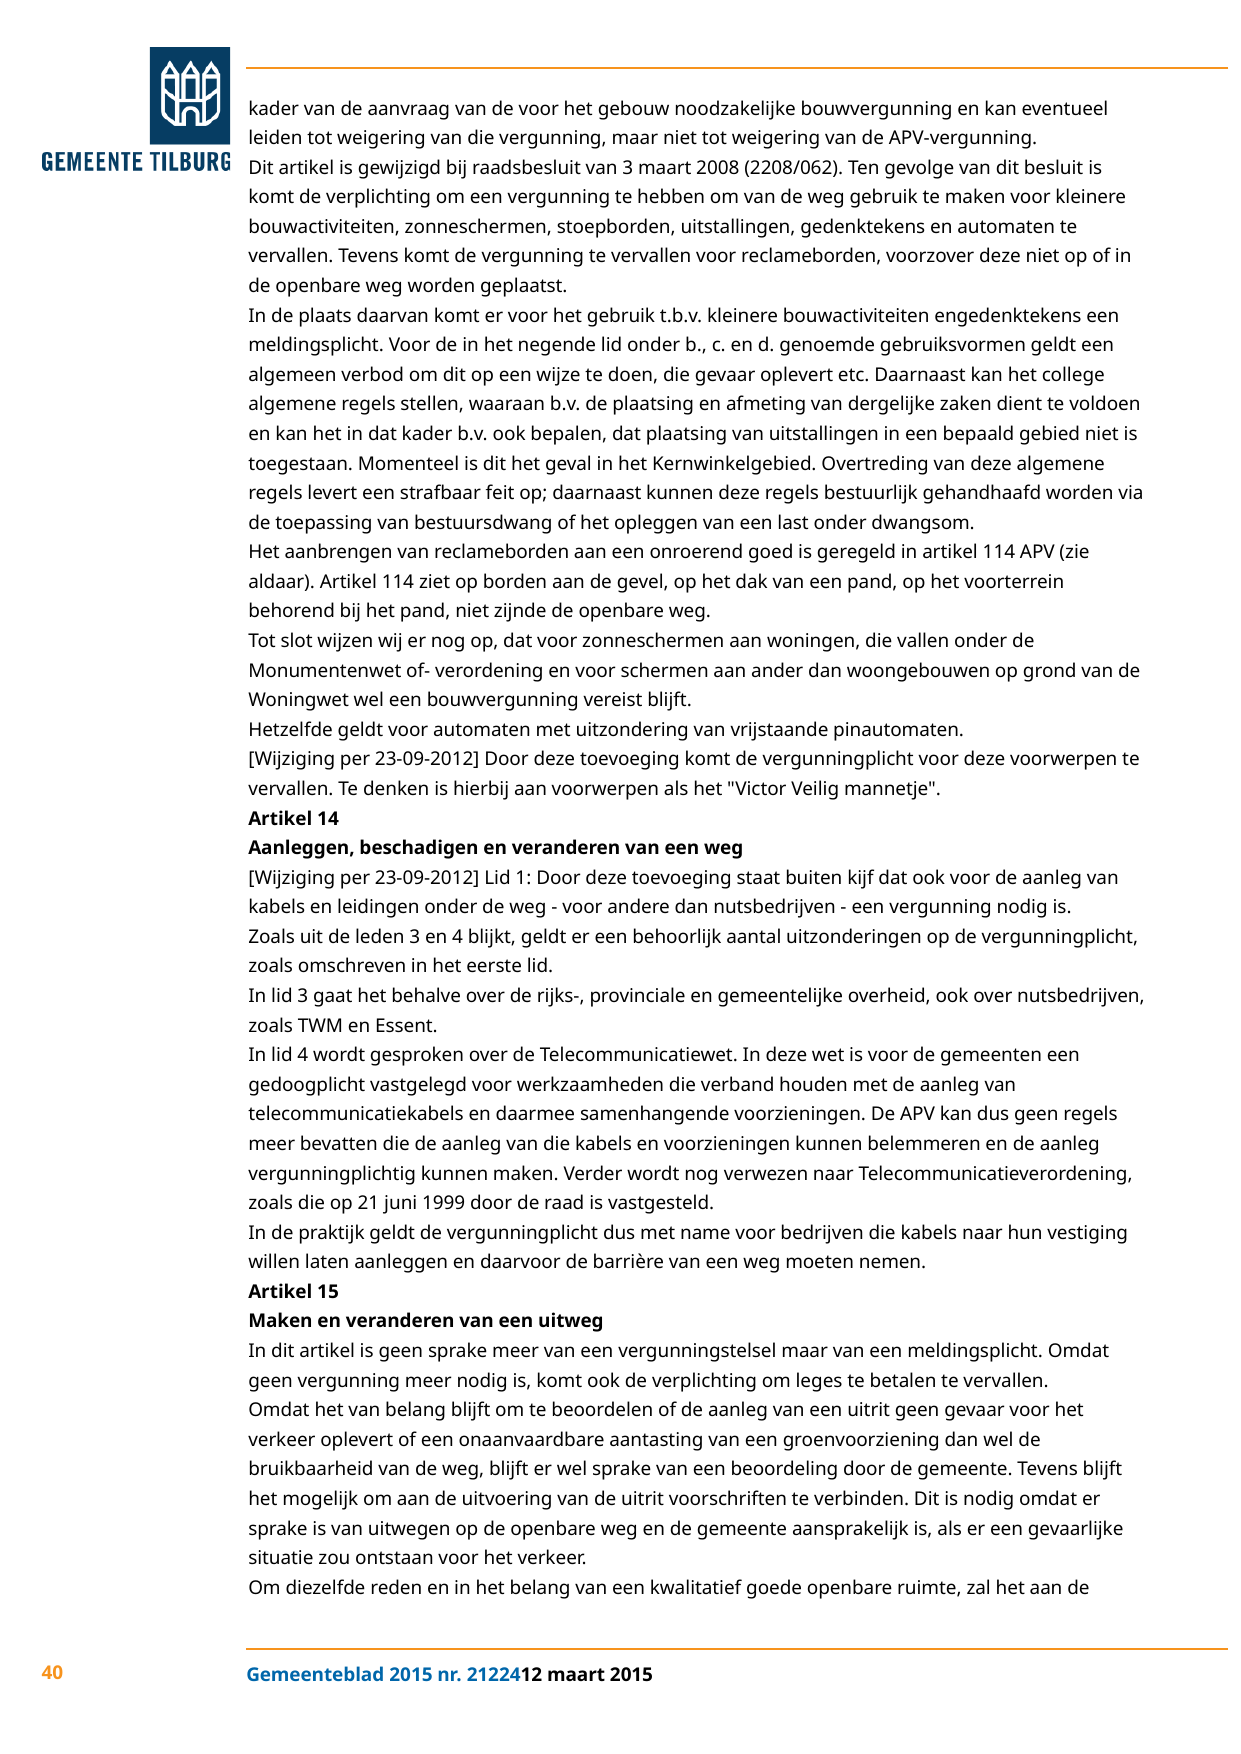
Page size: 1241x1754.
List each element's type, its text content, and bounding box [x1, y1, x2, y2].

text [Wijziging per 23-09-2012] Lid 1: Door deze toevoeging staat buiten kijf dat ook voor de aanleg van kabels en leidingen onder de weg - voor andere dan nutsbedrijven - een vergunning nodig is. [248, 864, 1152, 919]
text Het aanbrengen van reclameborden aan een onroerend goed is geregeld in artikel 114 APV (zie aldaar). Artikel 114 ziet op borden aan de gevel, op het dak van een pand, op het voorterrein behorend bij het pand, niet zijnde de openbare weg. [248, 538, 1152, 623]
text [Wijziging per 23-09-2012] Door deze toevoeging komt de vergunningplicht voor deze voorwerpen te vervallen. Te denken is hierbij aan voorwerpen als het "Victor Veilig mannetje". [248, 746, 1152, 801]
text Maken en veranderen van een uitweg [248, 1308, 1152, 1333]
text Tot slot wijzen wij er nog op, dat voor zonneschermen aan woningen, die vallen onder de Monumentenwet of- verordening en voor schermen aan ander dan woongebouwen op grond van de Woningwet wel een bouwvergunning vereist blijft. [248, 627, 1152, 712]
text Om diezelfde reden en in het belang van een kwalitatief goede openbare ruimte, zal het aan de [248, 1574, 1152, 1600]
text In lid 4 wordt gesproken over de Telecommunicatiewet. In deze wet is voor de gemeenten een gedoogplicht vastgelegd voor werkzaamheden die verband houden met de aanleg van telecommunicatiekabels en daarmee samenhangende voorzieningen. De APV kan dus geen regels meer bevatten die de aanleg van die kabels en voorzieningen kunnen belemmeren en de aanleg vergunningplichtig kunnen maken. Verder wordt nog verwezen naar Telecommunicatieverordening, zoals die op 21 juni 1999 door de raad is vastgesteld. [248, 1041, 1152, 1215]
text In dit artikel is geen sprake meer van een vergunningstelsel maar van een meldingsplicht. Omdat geen vergunning meer nodig is, komt ook de verplichting om leges te betalen te vervallen. [248, 1337, 1152, 1393]
text Artikel 15 [248, 1278, 1152, 1304]
text Artikel 14 [248, 805, 1152, 831]
text In lid 3 gaat het behalve over de rijks-, provinciale en gemeentelijke overheid, ook over nutsbedrijven, zoals TWM en Essent. [248, 982, 1152, 1038]
text Zoals uit de leden 3 en 4 blijkt, geldt er een behoorlijk aantal uitzonderingen op de vergunningplicht, zoals omschreven in het eerste lid. [248, 923, 1152, 978]
text In de plaats daarvan komt er voor het gebruik t.b.v. kleinere bouwactiviteiten engedenktekens een meldingsplicht. Voor de in het negende lid onder b., c. en d. genoemde gebruiksvormen geldt een algemeen verbod om dit op een wijze te doen, die gevaar oplevert etc. Daarnaast kan het college algemene regels stellen, waaraan b.v. de plaatsing en afmeting van dergelijke zaken dient te voldoen en kan het in dat kader b.v. ook bepalen, dat plaatsing van uitstallingen in een bepaald gebied niet is toegestaan. Momenteel is dit het geval in het Kernwinkelgebied. Overtreding van deze algemene regels levert een strafbaar feit op; daarnaast kunnen deze regels bestuurlijk gehandhaafd worden via de toepassing van bestuursdwang of het opleggen van een last onder dwangsom. [248, 302, 1152, 535]
picture [41, 47, 231, 172]
text kader van de aanvraag van de voor het gebouw noodzakelijke bouwvergunning en kan eventueel leiden tot weigering van die vergunning, maar niet tot weigering van de APV-vergunning. [248, 95, 1152, 150]
text Aanleggen, beschadigen en veranderen van een weg [248, 834, 1152, 860]
text Dit artikel is gewijzigd bij raadsbesluit van 3 maart 2008 (2208/062). Ten gevolge van dit besluit is komt de verplichting om een vergunning te hebben om van de weg gebruik te maken voor kleinere bouwactiviteiten, zonneschermen, stoepborden, uitstallingen, gedenktekens en automaten te vervallen. Tevens komt de vergunning te vervallen voor reclameborden, voorzover deze niet op of in de openbare weg worden geplaatst. [248, 154, 1152, 298]
text Hetzelfde geldt voor automaten met uitzondering van vrijstaande pinautomaten. [248, 716, 1152, 742]
text Omdat het van belang blijft om te beoordelen of de aanleg van een uitrit geen gevaar voor het verkeer oplevert of een onaanvaardbare aantasting van een groenvoorziening dan wel de bruikbaarheid van de weg, blijft er wel sprake van een beoordeling door de gemeente. Tevens blijft het mogelijk om aan de uitvoering van de uitrit voorschriften te verbinden. Dit is nodig omdat er sprake is van uitwegen op de openbare weg en de gemeente aansprakelijk is, als er een gevaarlijke situatie zou ontstaan voor het verkeer. [248, 1396, 1152, 1570]
text In de praktijk geldt de vergunningplicht dus met name voor bedrijven die kabels naar hun vestiging willen laten aanleggen en daarvoor de barrière van een weg moeten nemen. [248, 1219, 1152, 1274]
